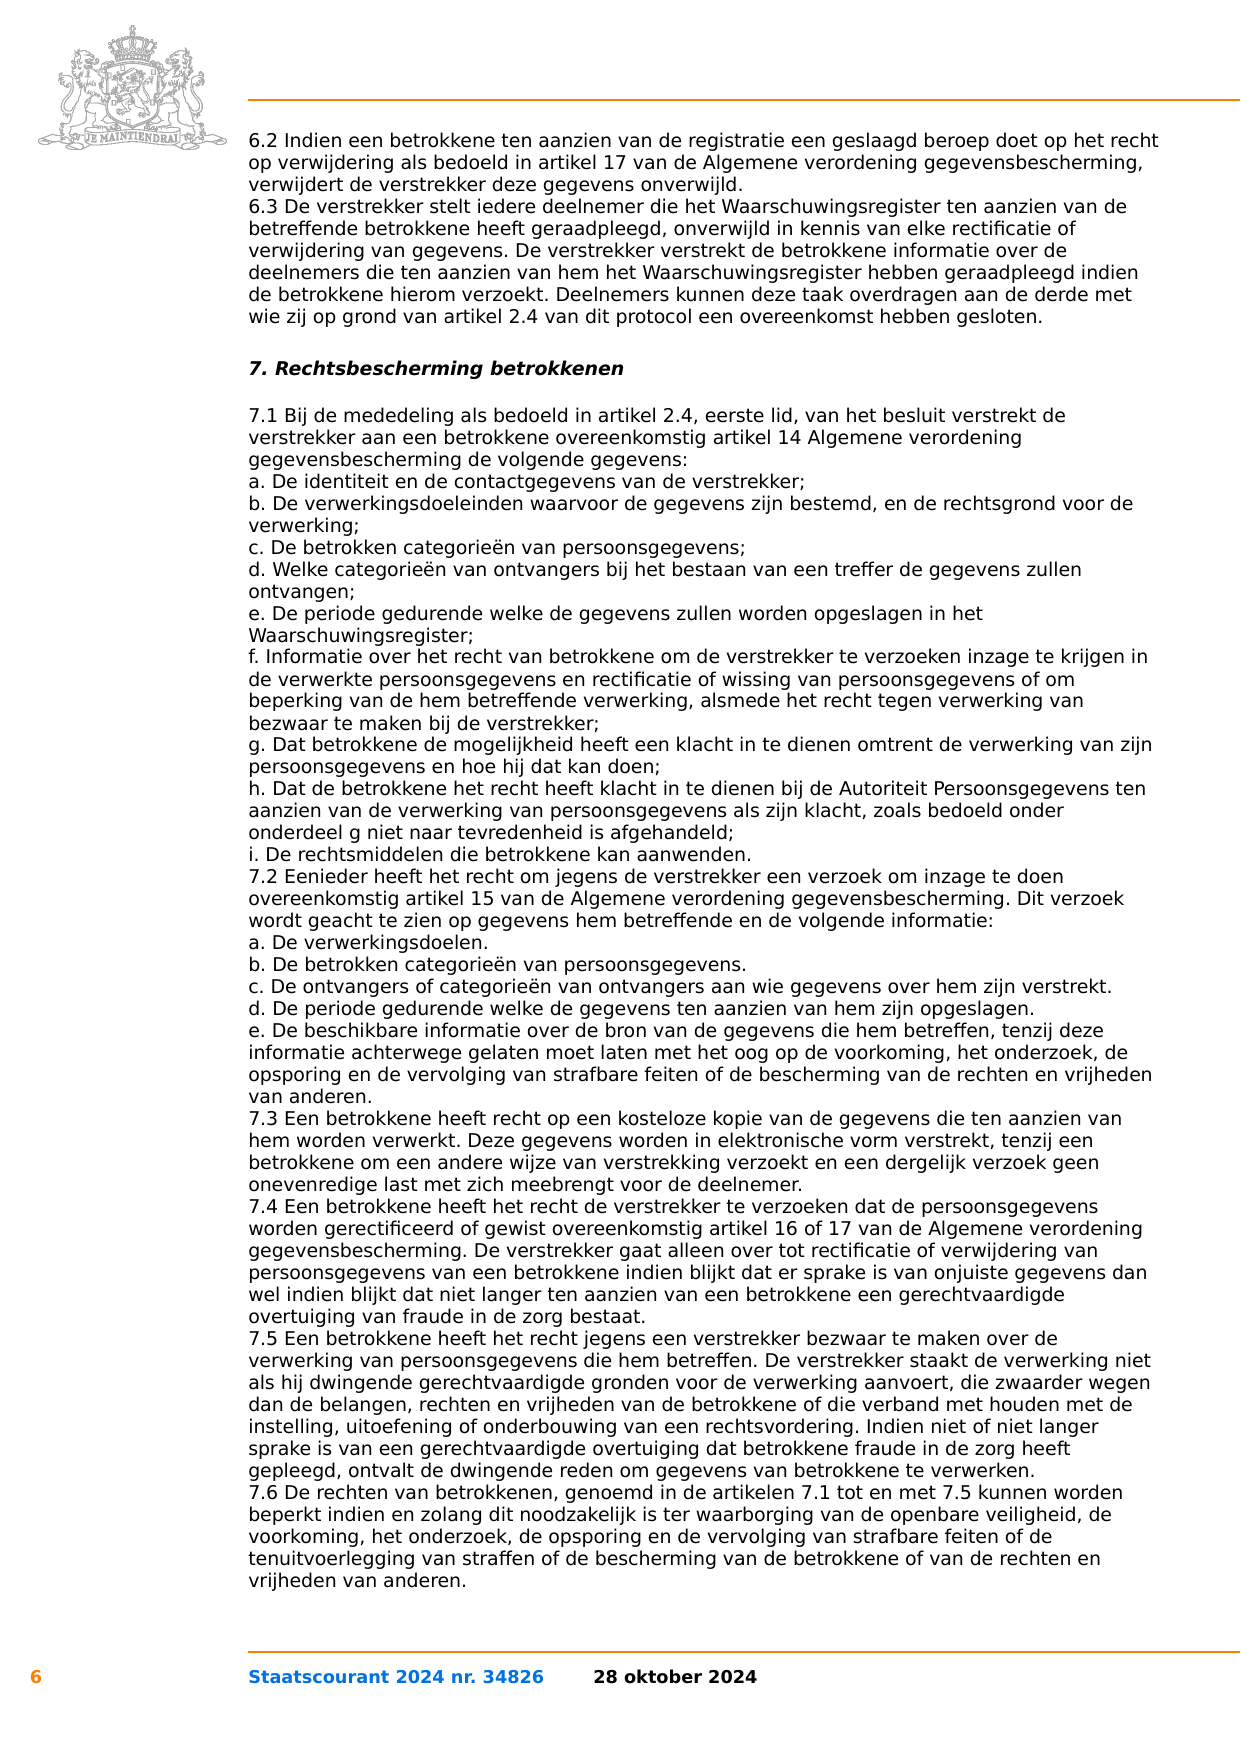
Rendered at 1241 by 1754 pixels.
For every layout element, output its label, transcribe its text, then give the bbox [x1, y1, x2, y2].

text f. Informatie over het recht van betrokkene om de verstrekker te verzoeken inzage te krijgen in de verwerkte persoonsgegevens en rectificatie of wissing van persoonsgegevens of om beperking van de hem betreffende verwerking, alsmede het recht tegen verwerking van bezwaar te maken bij de verstrekker; [248, 646, 1163, 734]
text 7.3 Een betrokkene heeft recht op een kosteloze kopie van de gegevens die ten aanzien van hem worden verwerkt. Deze gegevens worden in elektronische vorm verstrekt, tenzij een betrokkene om een andere wijze van verstrekking verzoekt en een dergelijk verzoek geen onevenredige last met zich meebrengt voor de deelnemer. [248, 1108, 1163, 1196]
text a. De identiteit en de contactgegevens van de verstrekker; [248, 471, 1163, 493]
text b. De betrokken categorieën van persoonsgegevens. [248, 954, 1163, 976]
text h. Dat de betrokkene het recht heeft klacht in te dienen bij de Autoriteit Persoonsgegevens ten aanzien van de verwerking van persoonsgegevens als zijn klacht, zoals bedoeld onder onderdeel g niet naar tevredenheid is afgehandeld; [248, 778, 1163, 844]
text c. De ontvangers of categorieën van ontvangers aan wie gegevens over hem zijn verstrekt. [248, 976, 1163, 998]
text a. De verwerkingsdoelen. [248, 932, 1163, 954]
picture [38, 25, 227, 150]
text e. De beschikbare informatie over de bron van de gegevens die hem betreffen, tenzij deze informatie achterwege gelaten moet laten met het oog op de voorkoming, het onderzoek, de opsporing en de vervolging van strafbare feiten of de bescherming van de rechten en vrijheden van anderen. [248, 1020, 1163, 1108]
text g. Dat betrokkene de mogelijkheid heeft een klacht in te dienen omtrent de verwerking van zijn persoonsgegevens en hoe hij dat kan doen; [248, 734, 1163, 778]
text b. De verwerkingsdoeleinden waarvoor de gegevens zijn bestemd, en de rechtsgrond voor de verwerking; [248, 493, 1163, 537]
text 7.6 De rechten van betrokkenen, genoemd in de artikelen 7.1 tot en met 7.5 kunnen worden beperkt indien en zolang dit noodzakelijk is ter waarborging van de openbare veiligheid, de voorkoming, het onderzoek, de opsporing en de vervolging van strafbare feiten of de tenuitvoerlegging van straffen of de bescherming van de betrokkene of van de rechten en vrijheden van anderen. [248, 1482, 1163, 1592]
text 7.1 Bij de mededeling als bedoeld in artikel 2.4, eerste lid, van het besluit verstrekt de verstrekker aan een betrokkene overeenkomstig artikel 14 Algemene verordening gegevensbescherming de volgende gegevens: [248, 405, 1163, 471]
text 7.2 Eenieder heeft het recht om jegens de verstrekker een verzoek om inzage te doen overeenkomstig artikel 15 van de Algemene verordening gegevensbescherming. Dit verzoek wordt geacht te zien op gegevens hem betreffende en de volgende informatie: [248, 866, 1163, 932]
text c. De betrokken categorieën van persoonsgegevens; [248, 537, 1163, 558]
text 7.5 Een betrokkene heeft het recht jegens een verstrekker bezwaar te maken over de verwerking van persoonsgegevens die hem betreffen. De verstrekker staakt de verwerking niet als hij dwingende gerechtvaardigde gronden voor de verwerking aanvoert, die zwaarder wegen dan de belangen, rechten en vrijheden van de betrokkene of die verband met houden met de instelling, uitoefening of onderbouwing van een rechtsvordering. Indien niet of niet langer sprake is van een gerechtvaardigde overtuiging dat betrokkene fraude in de zorg heeft gepleegd, ontvalt de dwingende reden om gegevens van betrokkene te verwerken. [248, 1328, 1163, 1482]
text 6.3 De verstrekker stelt iedere deelnemer die het Waarschuwingsregister ten aanzien van de betreffende betrokkene heeft geraadpleegd, onverwijld in kennis van elke rectificatie of verwijdering van gegevens. De verstrekker verstrekt de betrokkene informatie over de deelnemers die ten aanzien van hem het Waarschuwingsregister hebben geraadpleegd indien de betrokkene hierom verzoekt. Deelnemers kunnen deze taak overdragen aan de derde met wie zij op grond van artikel 2.4 van dit protocol een overeenkomst hebben gesloten. [248, 196, 1163, 328]
text 7.4 Een betrokkene heeft het recht de verstrekker te verzoeken dat de persoonsgegevens worden gerectificeerd of gewist overeenkomstig artikel 16 of 17 van de Algemene verordening gegevensbescherming. De verstrekker gaat alleen over tot rectificatie of verwijdering van persoonsgegevens van een betrokkene indien blijkt dat er sprake is van onjuiste gegevens dan wel indien blijkt dat niet langer ten aanzien van een betrokkene een gerechtvaardigde overtuiging van fraude in de zorg bestaat. [248, 1196, 1163, 1328]
text d. De periode gedurende welke de gegevens ten aanzien van hem zijn opgeslagen. [248, 998, 1163, 1020]
text 6.2 Indien een betrokkene ten aanzien van de registratie een geslaagd beroep doet op het recht op verwijdering als bedoeld in artikel 17 van de Algemene verordening gegevensbescherming, verwijdert de verstrekker deze gegevens onverwijld. [248, 130, 1163, 196]
text i. De rechtsmiddelen die betrokkene kan aanwenden. [248, 844, 1163, 866]
text e. De periode gedurende welke de gegevens zullen worden opgeslagen in het Waarschuwingsregister; [248, 602, 1163, 646]
text d. Welke categorieën van ontvangers bij het bestaan van een treffer de gegevens zullen ontvangen; [248, 558, 1163, 602]
subtitle 7. Rechtsbescherming betrokkenen [248, 358, 1163, 380]
